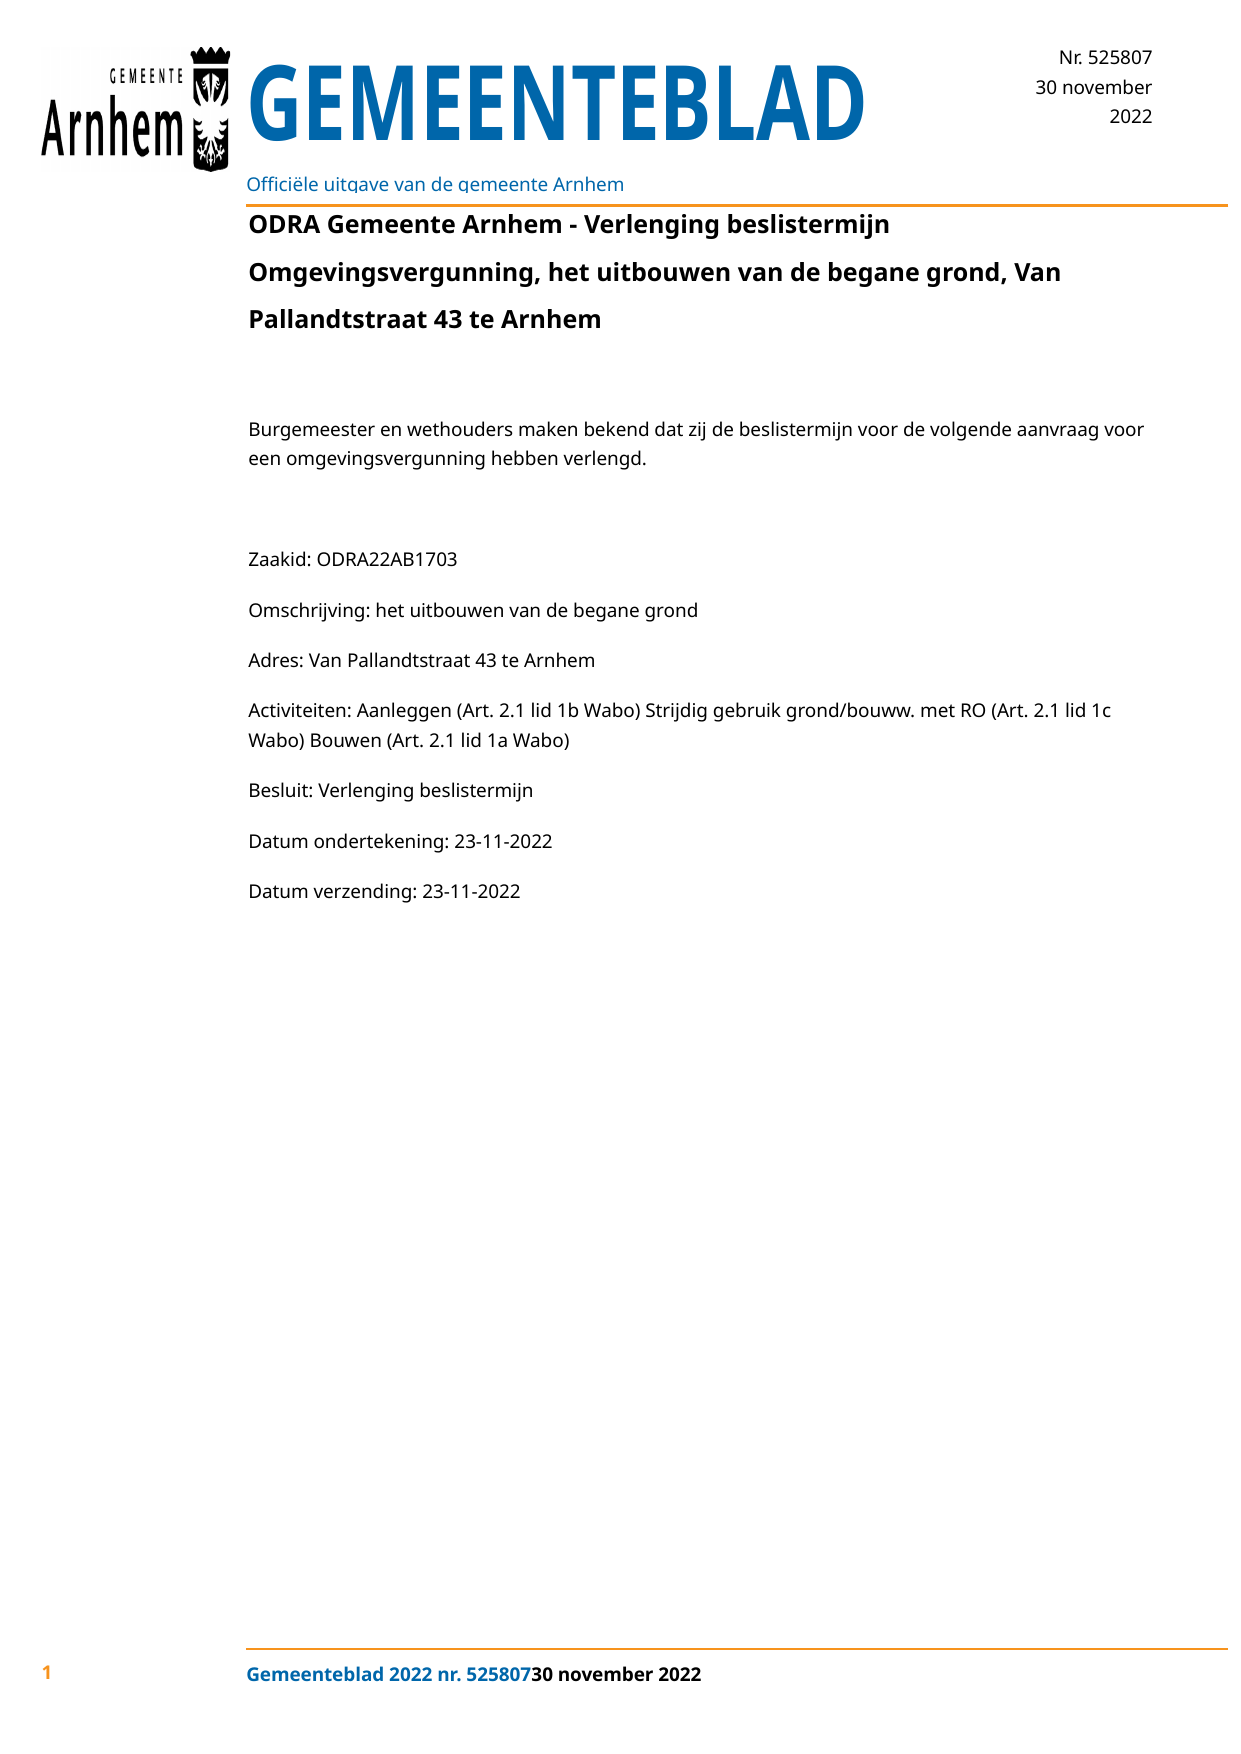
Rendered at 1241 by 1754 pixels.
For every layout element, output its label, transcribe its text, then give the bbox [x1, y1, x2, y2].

text Omschrijving: het uitbouwen van de begane grond [248, 597, 1152, 622]
text Besluit: Verlenging beslistermijn [248, 778, 1152, 803]
picture [41, 47, 231, 172]
text Activiteiten: Aanleggen (Art. 2.1 lid 1b Wabo) Strijdig gebruik grond/bouww. met RO (Art. 2.1 lid 1c Wabo) Bouwen (Art. 2.1 lid 1a Wabo) [248, 698, 1152, 753]
text Datum ondertekening: 23-11-2022 [248, 828, 1152, 854]
text ODRA Gemeente Arnhem - Verlenging beslistermijn Omgevingsvergunning, het uitbouwen van de begane grond, Van Pallandtstraat 43 te Arnhem [248, 207, 1152, 336]
text Adres: Van Pallandtstraat 43 te Arnhem [248, 647, 1152, 673]
text Burgemeester en wethouders maken bekend dat zij de beslistermijn voor de volgende aanvraag voor een omgevingsvergunning hebben verlengd. [248, 416, 1152, 471]
text Datum verzending: 23-11-2022 [248, 878, 1152, 904]
text Zaakid: ODRA22AB1703 [248, 546, 1152, 572]
